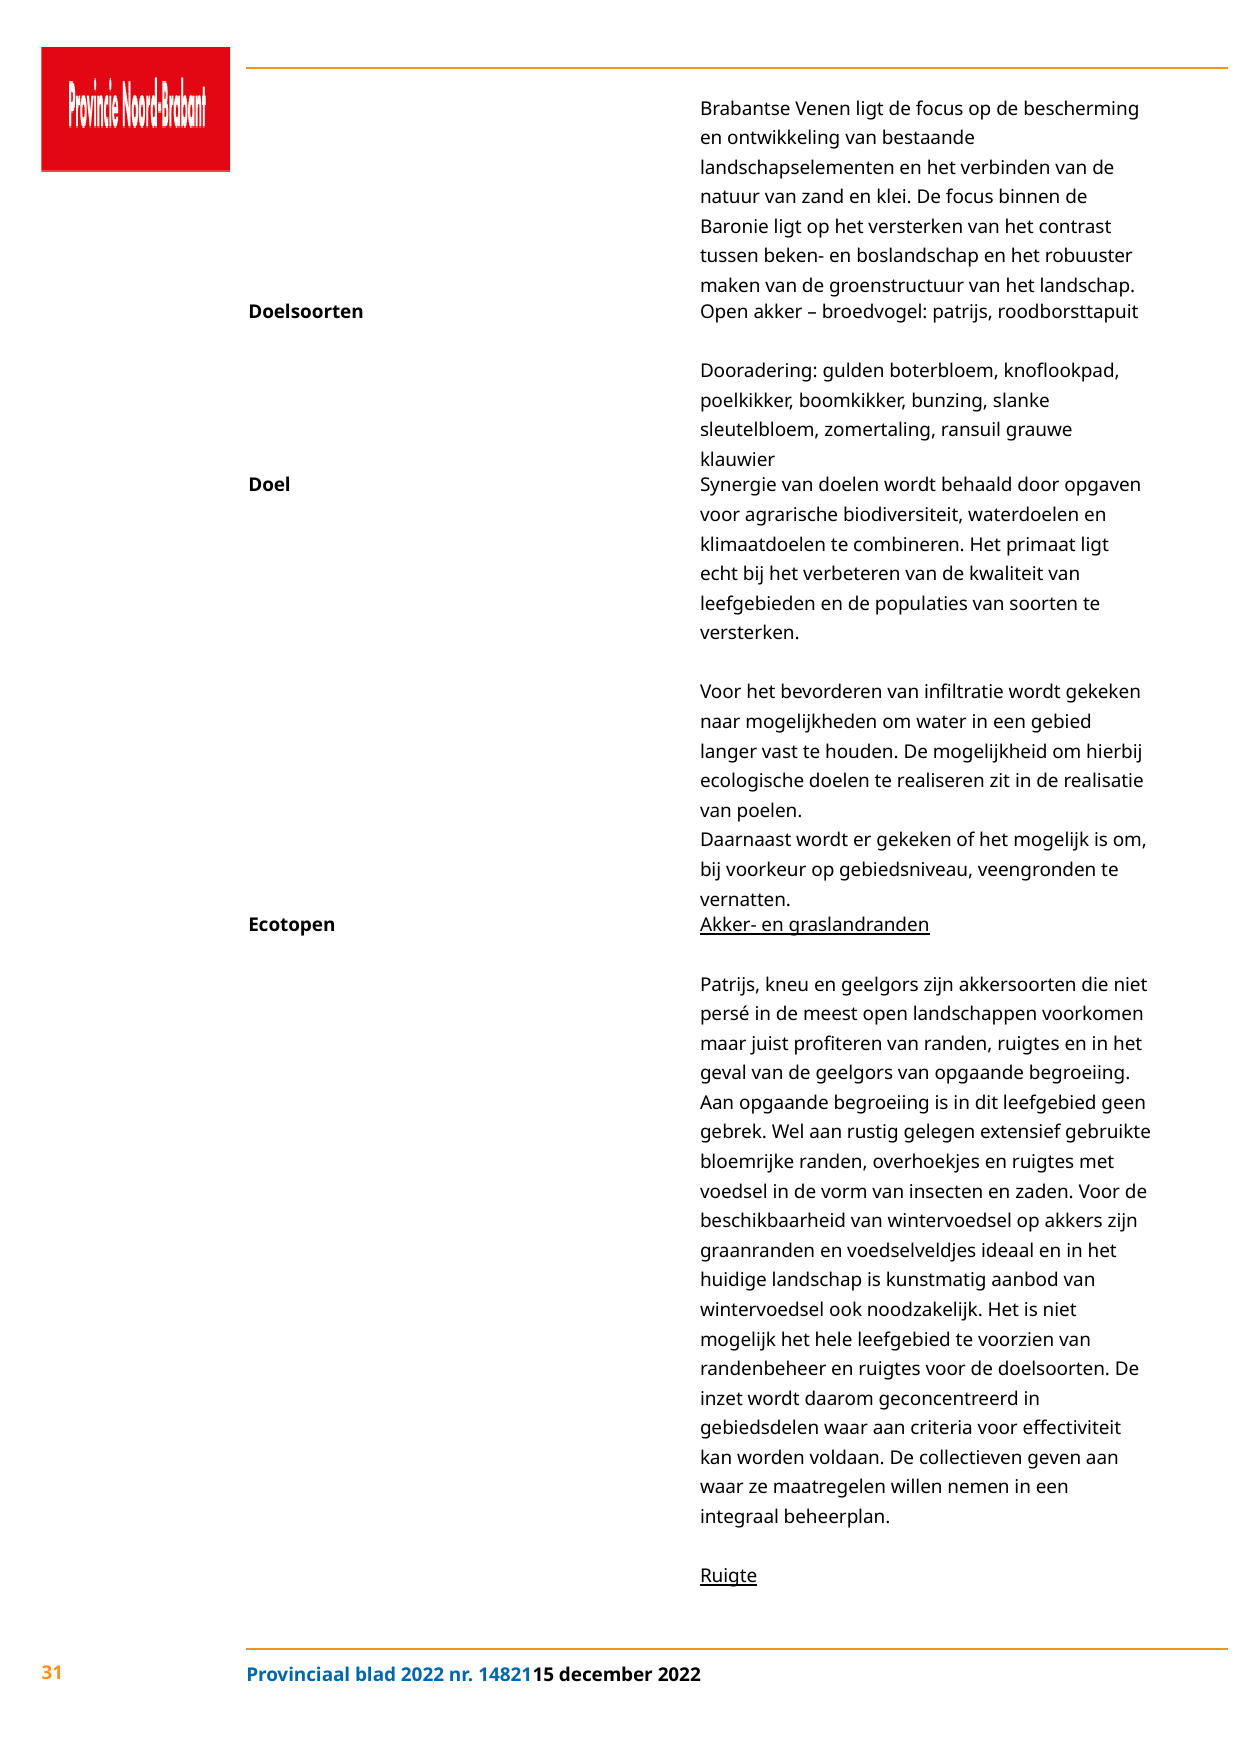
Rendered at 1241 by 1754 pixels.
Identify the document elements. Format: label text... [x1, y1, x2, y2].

picture [41, 47, 231, 172]
table_cell Brabantse Venen ligt de focus op de bescherming en ontwikkeling van bestaande landschapselementen en het verbinden van de natuur van zand en klei. De focus binnen de Baronie ligt op het versterken van het contrast tussen beken- en boslandschap en het robuuster maken van de groenstructuur van het landschap. [700, 95, 1152, 298]
table_cell Doelsoorten [248, 298, 700, 472]
table_cell Ecotopen [248, 912, 700, 1588]
table_cell [248, 95, 700, 298]
table_cell Doel [248, 472, 700, 912]
table_cell Synergie van doelen wordt behaald door opgaven voor agrarische biodiversiteit, waterdoelen en klimaatdoelen te combineren. Het primaat ligt echt bij het verbeteren van de kwaliteit van leefgebieden en de populaties van soorten te versterken. Voor het bevorderen van infiltratie wordt gekeken naar mogelijkheden om water in een gebied langer vast te houden. De mogelijkheid om hierbij ecologische doelen te realiseren zit in de realisatie van poelen. Daarnaast wordt er gekeken of het mogelijk is om, bij voorkeur op gebiedsniveau, veengronden te vernatten. [700, 472, 1152, 912]
table_cell Akker- en graslandranden Patrijs, kneu en geelgors zijn akkersoorten die niet persé in de meest open landschappen voorkomen maar juist profiteren van randen, ruigtes en in het geval van de geelgors van opgaande begroeiing. Aan opgaande begroeiing is in dit leefgebied geen gebrek. Wel aan rustig gelegen extensief gebruikte bloemrijke randen, overhoekjes en ruigtes met voedsel in de vorm van insecten en zaden. Voor de beschikbaarheid van wintervoedsel op akkers zijn graanranden en voedselveldjes ideaal en in het huidige landschap is kunstmatig aanbod van wintervoedsel ook noodzakelijk. Het is niet mogelijk het hele leefgebied te voorzien van randenbeheer en ruigtes voor de doelsoorten. De inzet wordt daarom geconcentreerd in gebiedsdelen waar aan criteria voor effectiviteit kan worden voldaan. De collectieven geven aan waar ze maatregelen willen nemen in een integraal beheerplan. Ruigte [700, 912, 1152, 1588]
table_cell Open akker – broedvogel: patrijs, roodborsttapuit Dooradering: gulden boterbloem, knoflookpad, poelkikker, boomkikker, bunzing, slanke sleutelbloem, zomertaling, ransuil grauwe klauwier [700, 298, 1152, 472]
